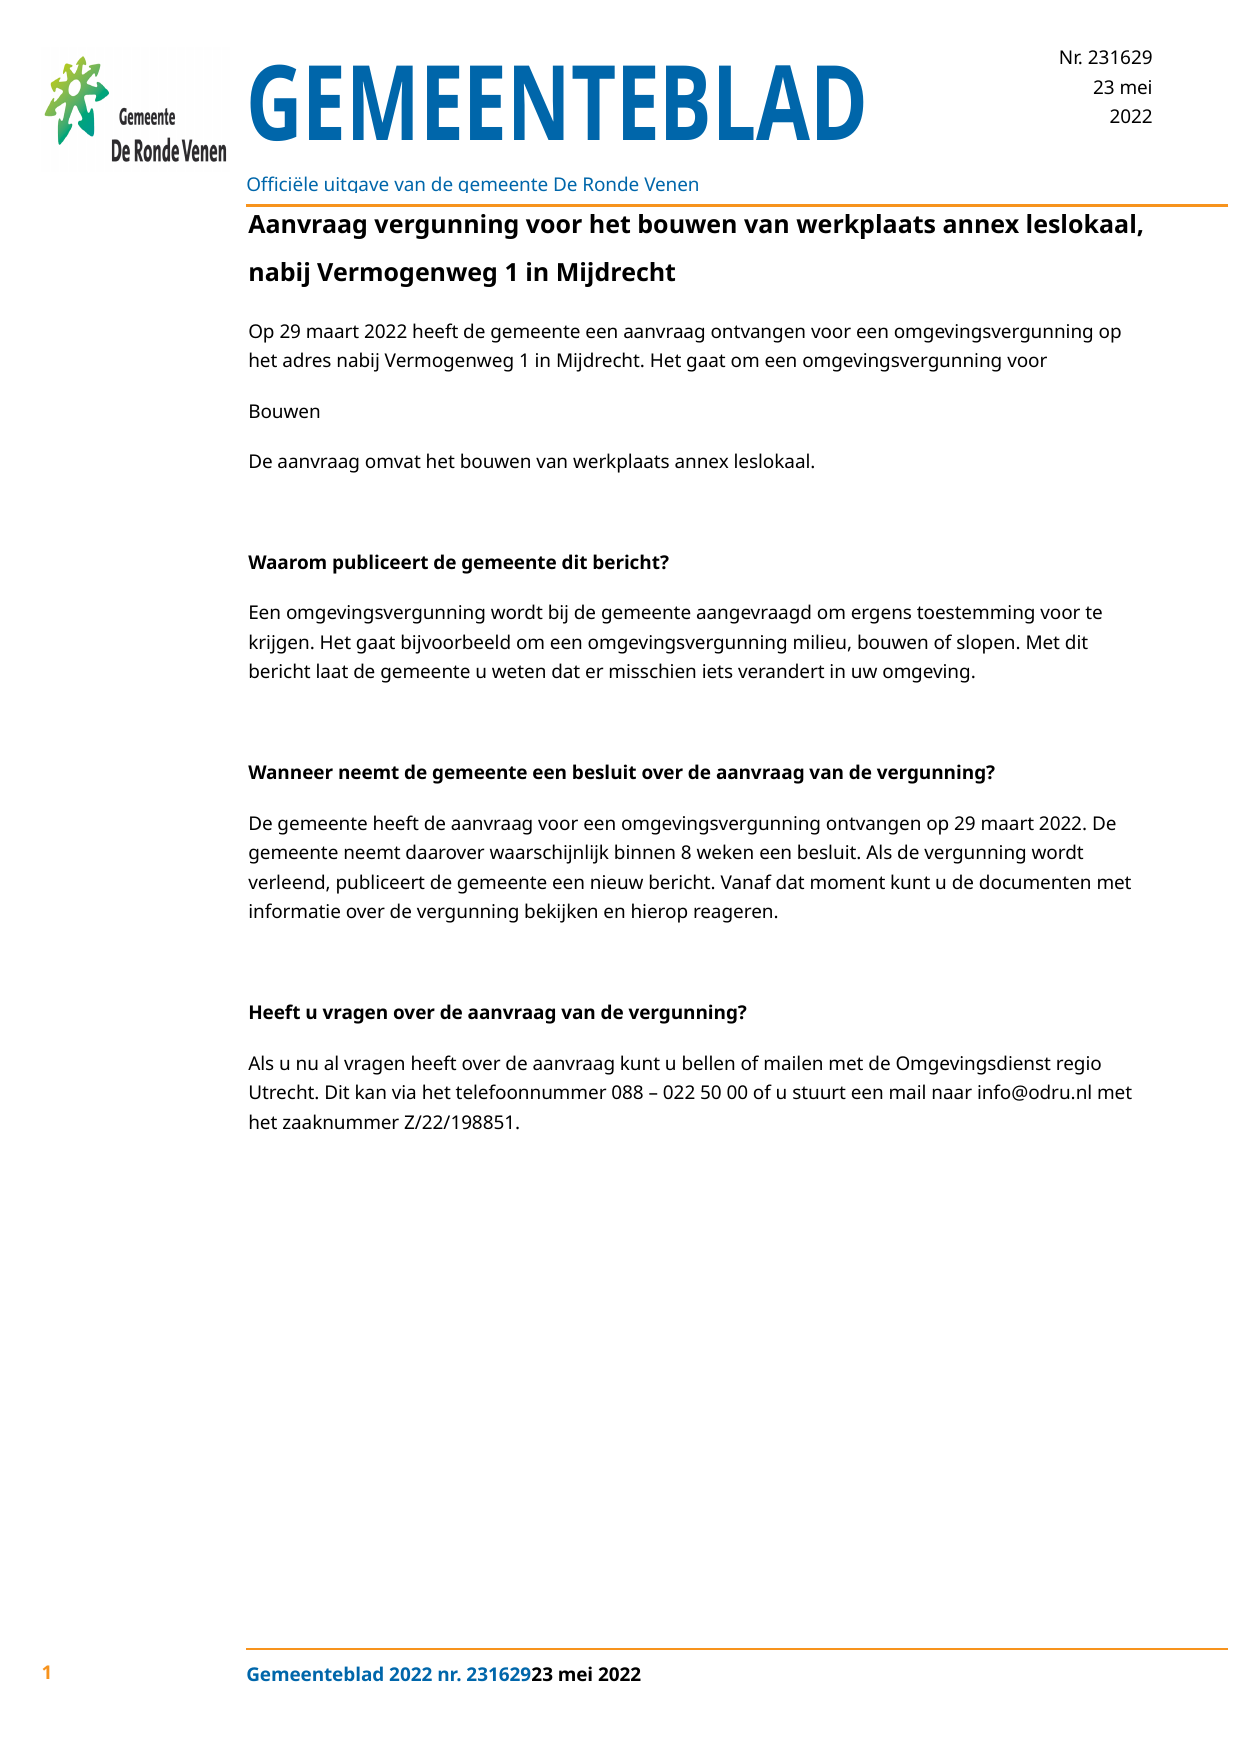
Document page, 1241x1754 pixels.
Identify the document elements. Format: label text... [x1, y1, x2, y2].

text De gemeente heeft de aanvraag voor een omgevingsvergunning ontvangen op 29 maart 2022. De gemeente neemt daarover waarschijnlijk binnen 8 weken een besluit. Als de vergunning wordt verleend, publiceert de gemeente een nieuw bericht. Vanaf dat moment kunt u de documenten met informatie over de vergunning bekijken en hierop reageren. [248, 810, 1152, 924]
text Wanneer neemt de gemeente een besluit over de aanvraag van de vergunning? [248, 759, 1152, 785]
text Als u nu al vragen heeft over de aanvraag kunt u bellen of mailen met de Omgevingsdienst regio Utrecht. Dit kan via het telefoonnummer 088 – 022 50 00 of u stuurt een mail naar info@odru.nl met het zaaknummer Z/22/198851. [248, 1050, 1152, 1135]
text Bouwen [248, 398, 1152, 424]
text Aanvraag vergunning voor het bouwen van werkplaats annex leslokaal, nabij Vermogenweg 1 in Mijdrecht [248, 207, 1152, 288]
text Een omgevingsvergunning wordt bij de gemeente aangevraagd om ergens toestemming voor te krijgen. Het gaat bijvoorbeeld om een omgevingsvergunning milieu, bouwen of slopen. Met dit bericht laat de gemeente u weten dat er misschien iets verandert in uw omgeving. [248, 599, 1152, 684]
text Waarom publiceert de gemeente dit bericht? [248, 549, 1152, 575]
picture [41, 47, 231, 172]
text De aanvraag omvat het bouwen van werkplaats annex leslokaal. [248, 448, 1152, 474]
text Op 29 maart 2022 heeft de gemeente een aanvraag ontvangen voor een omgevingsvergunning op het adres nabij Vermogenweg 1 in Mijdrecht. Het gaat om een omgevingsvergunning voor [248, 318, 1152, 373]
text Heeft u vragen over de aanvraag van de vergunning? [248, 999, 1152, 1025]
